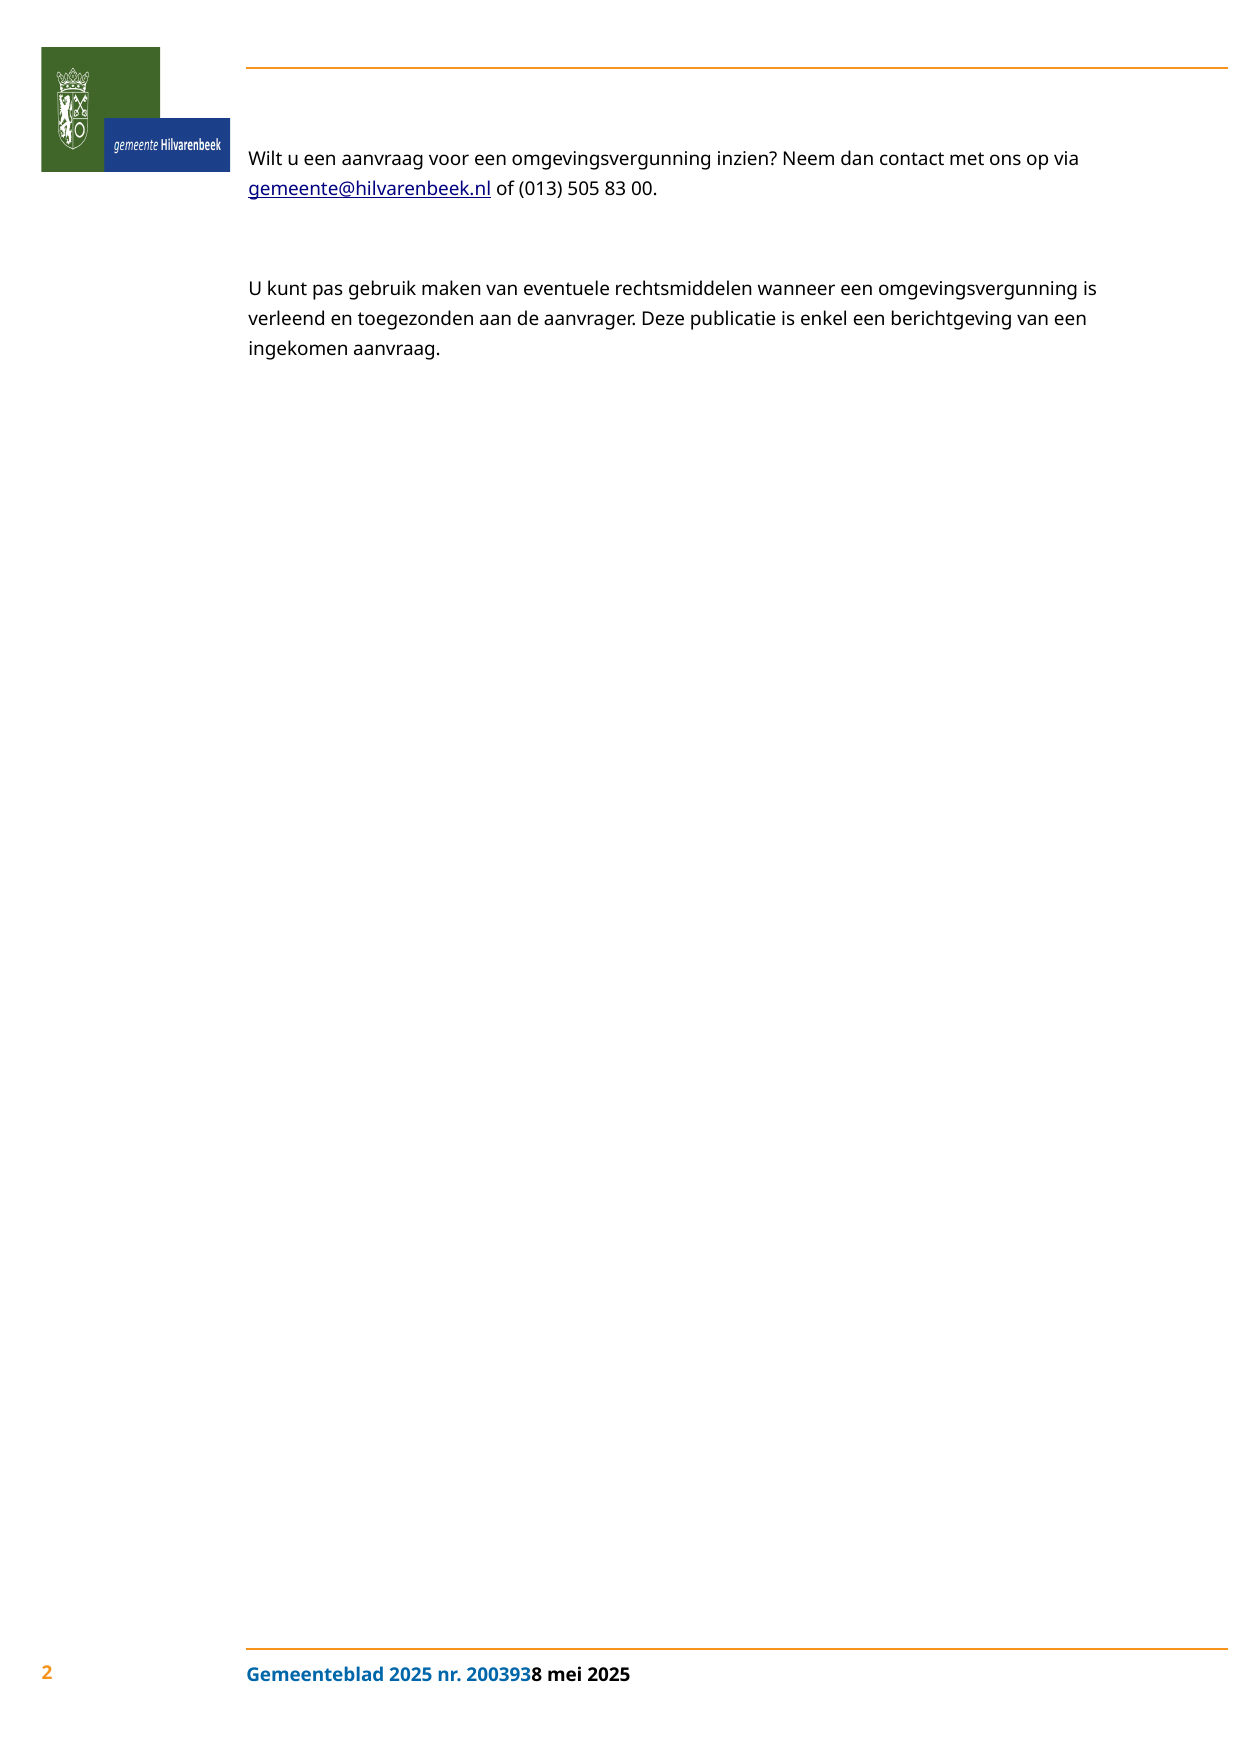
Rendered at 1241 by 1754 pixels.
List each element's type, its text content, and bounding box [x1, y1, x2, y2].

text U kunt pas gebruik maken van eventuele rechtsmiddelen wanneer een omgevingsvergunning is verleend en toegezonden aan de aanvrager. Deze publicatie is enkel een berichtgeving van een ingekomen aanvraag. [248, 276, 1152, 361]
text Wilt u een aanvraag voor een omgevingsvergunning inzien? Neem dan contact met ons op via gemeente@hilvarenbeek.nl of (013) 505 83 00. [248, 145, 1152, 201]
picture [41, 47, 231, 172]
